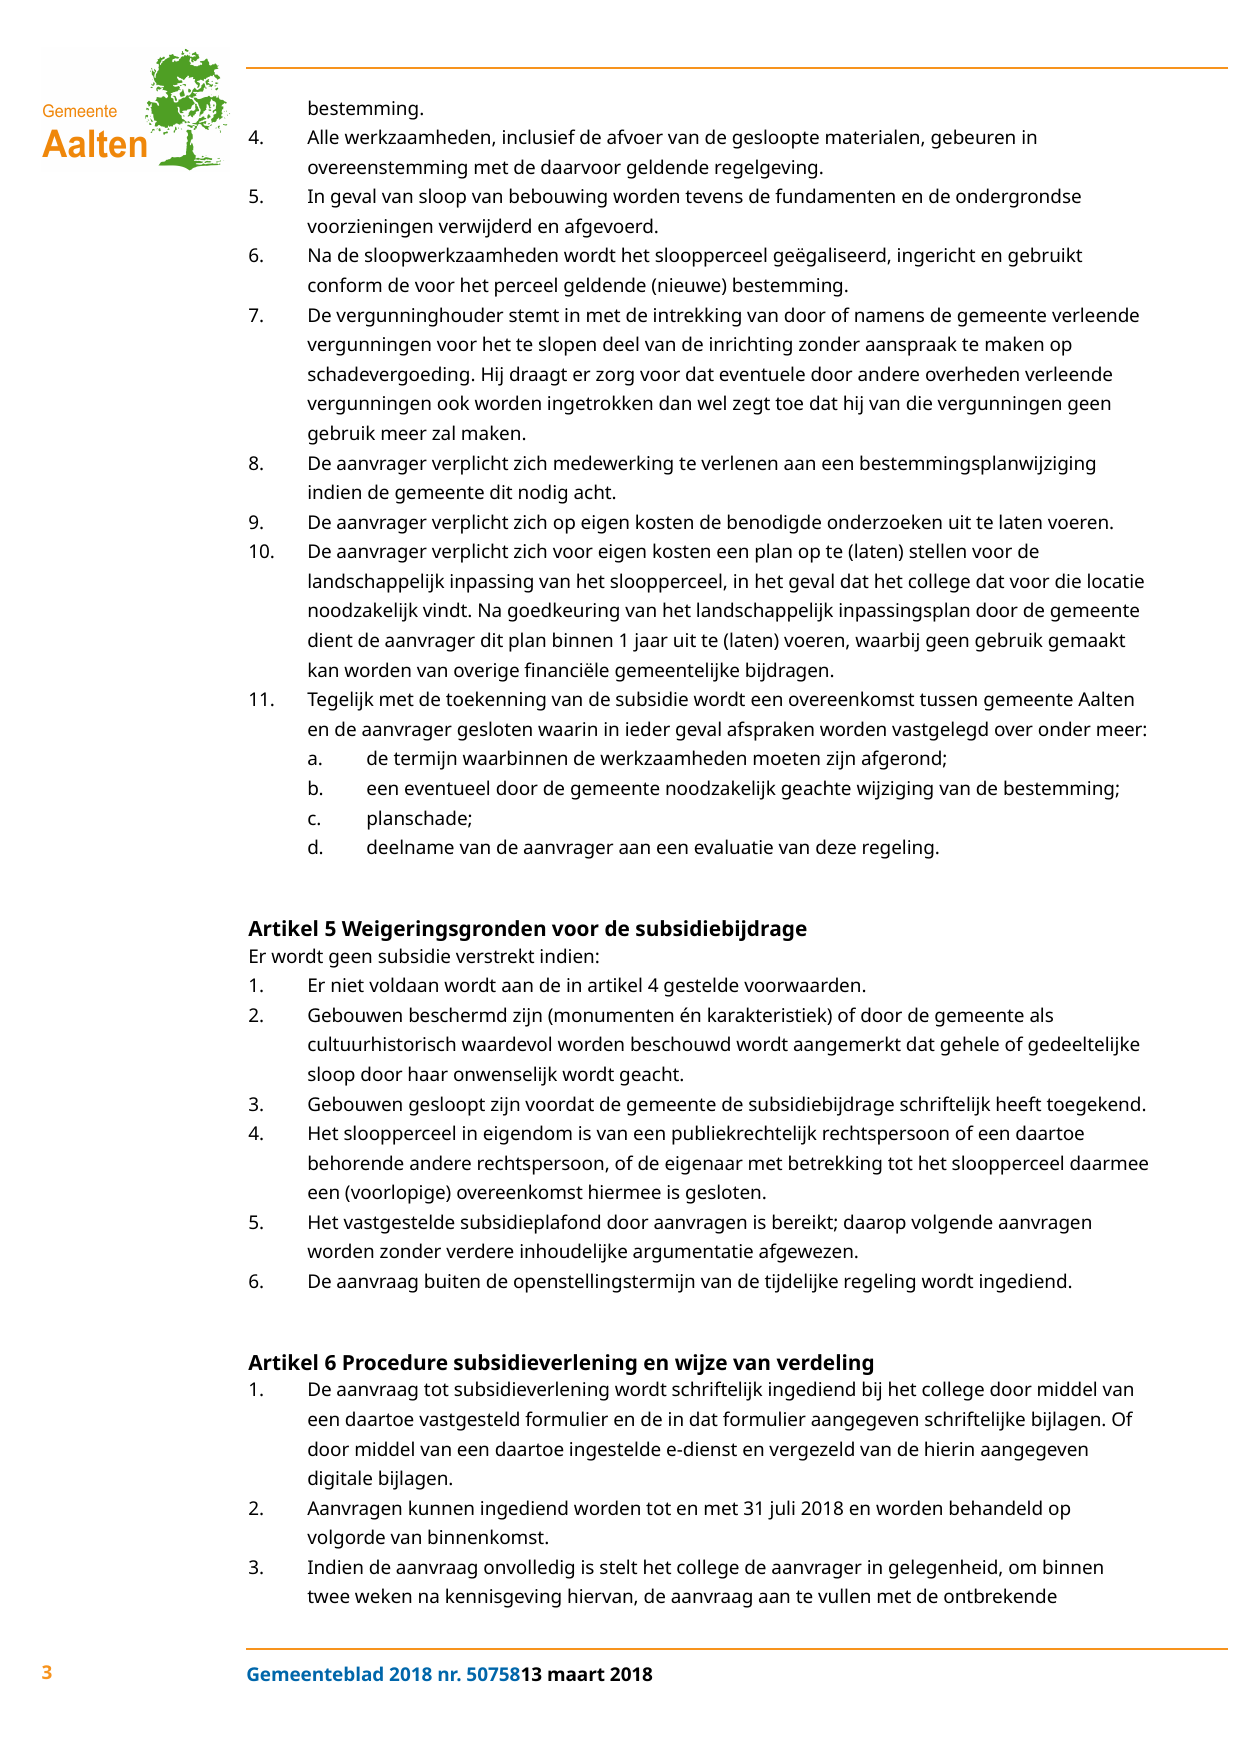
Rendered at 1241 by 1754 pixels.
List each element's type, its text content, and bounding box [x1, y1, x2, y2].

text Er wordt geen subsidie verstrekt indien: [248, 943, 1152, 968]
list Gebouwen beschermd zijn (monumenten én karakteristiek) of door de gemeente als cultuurhistorisch waardevol worden beschouwd wordt aangemerkt dat gehele of gedeeltelijke sloop door haar onwenselijk wordt geacht. [248, 1002, 1152, 1087]
list de termijn waarbinnen de werkzaamheden moeten zijn afgerond; [307, 746, 1152, 771]
list Gebouwen gesloopt zijn voordat de gemeente de subsidiebijdrage schriftelijk heeft toegekend. [248, 1091, 1152, 1116]
list Het sloopperceel in eigendom is van een publiekrechtelijk rechtspersoon of een daartoe behorende andere rechtspersoon, of de eigenaar met betrekking tot het sloopperceel daarmee een (voorlopige) overeenkomst hiermee is gesloten. [248, 1120, 1152, 1205]
picture [41, 47, 231, 172]
list De aanvrager verplicht zich voor eigen kosten een plan op te (laten) stellen voor de landschappelijk inpassing van het sloopperceel, in het geval dat het college dat voor die locatie noodzakelijk vindt. Na goedkeuring van het landschappelijk inpassingsplan door de gemeente dient de aanvrager dit plan binnen 1 jaar uit te (laten) voeren, waarbij geen gebruik gemaakt kan worden van overige financiële gemeentelijke bijdragen. [248, 538, 1152, 683]
list De aanvraag buiten de openstellingstermijn van de tijdelijke regeling wordt ingediend. [248, 1268, 1152, 1294]
list De aanvrager verplicht zich op eigen kosten de benodigde onderzoeken uit te laten voeren. [248, 509, 1152, 535]
list Tegelijk met de toekenning van de subsidie wordt een overeenkomst tussen gemeente Aalten en de aanvrager gesloten waarin in ieder geval afspraken worden vastgelegd over onder meer: [248, 686, 1152, 742]
list bestemming. [248, 95, 1152, 121]
list In geval van sloop van bebouwing worden tevens de fundamenten en de ondergrondse voorzieningen verwijderd en afgevoerd. [248, 183, 1152, 239]
list Het vastgestelde subsidieplafond door aanvragen is bereikt; daarop volgende aanvragen worden zonder verdere inhoudelijke argumentatie afgewezen. [248, 1209, 1152, 1264]
list Er niet voldaan wordt aan de in artikel 4 gestelde voorwaarden. [248, 972, 1152, 998]
list Aanvragen kunnen ingediend worden tot en met 31 juli 2018 en worden behandeld op volgorde van binnenkomst. [248, 1495, 1152, 1550]
list Na de sloopwerkzaamheden wordt het sloopperceel geëgaliseerd, ingericht en gebruikt conform de voor het perceel geldende (nieuwe) bestemming. [248, 243, 1152, 298]
list De aanvrager verplicht zich medewerking te verlenen aan een bestemmingsplanwijziging indien de gemeente dit nodig acht. [248, 450, 1152, 505]
list Indien de aanvraag onvolledig is stelt het college de aanvrager in gelegenheid, om binnen twee weken na kennisgeving hiervan, de aanvraag aan te vullen met de ontbrekende [248, 1554, 1152, 1609]
text Artikel 6 Procedure subsidieverlening en wijze van verdeling [248, 1348, 1152, 1377]
list Alle werkzaamheden, inclusief de afvoer van de gesloopte materialen, gebeuren in overeenstemming met de daarvoor geldende regelgeving. [248, 124, 1152, 180]
text Artikel 5 Weigeringsgronden voor de subsidiebijdrage [248, 914, 1152, 943]
list deelname van de aanvrager aan een evaluatie van deze regeling. [307, 834, 1152, 860]
list De aanvraag tot subsidieverlening wordt schriftelijk ingediend bij het college door middel van een daartoe vastgesteld formulier en de in dat formulier aangegeven schriftelijke bijlagen. Of door middel van een daartoe ingestelde e-dienst en vergezeld van de hierin aangegeven digitale bijlagen. [248, 1377, 1152, 1491]
list planschade; [307, 805, 1152, 831]
list De vergunninghouder stemt in met de intrekking van door of namens de gemeente verleende vergunningen voor het te slopen deel van de inrichting zonder aanspraak te maken op schadevergoeding. Hij draagt er zorg voor dat eventuele door andere overheden verleende vergunningen ook worden ingetrokken dan wel zegt toe dat hij van die vergunningen geen gebruik meer zal maken. [248, 302, 1152, 446]
list een eventueel door de gemeente noodzakelijk geachte wijziging van de bestemming; [307, 775, 1152, 801]
